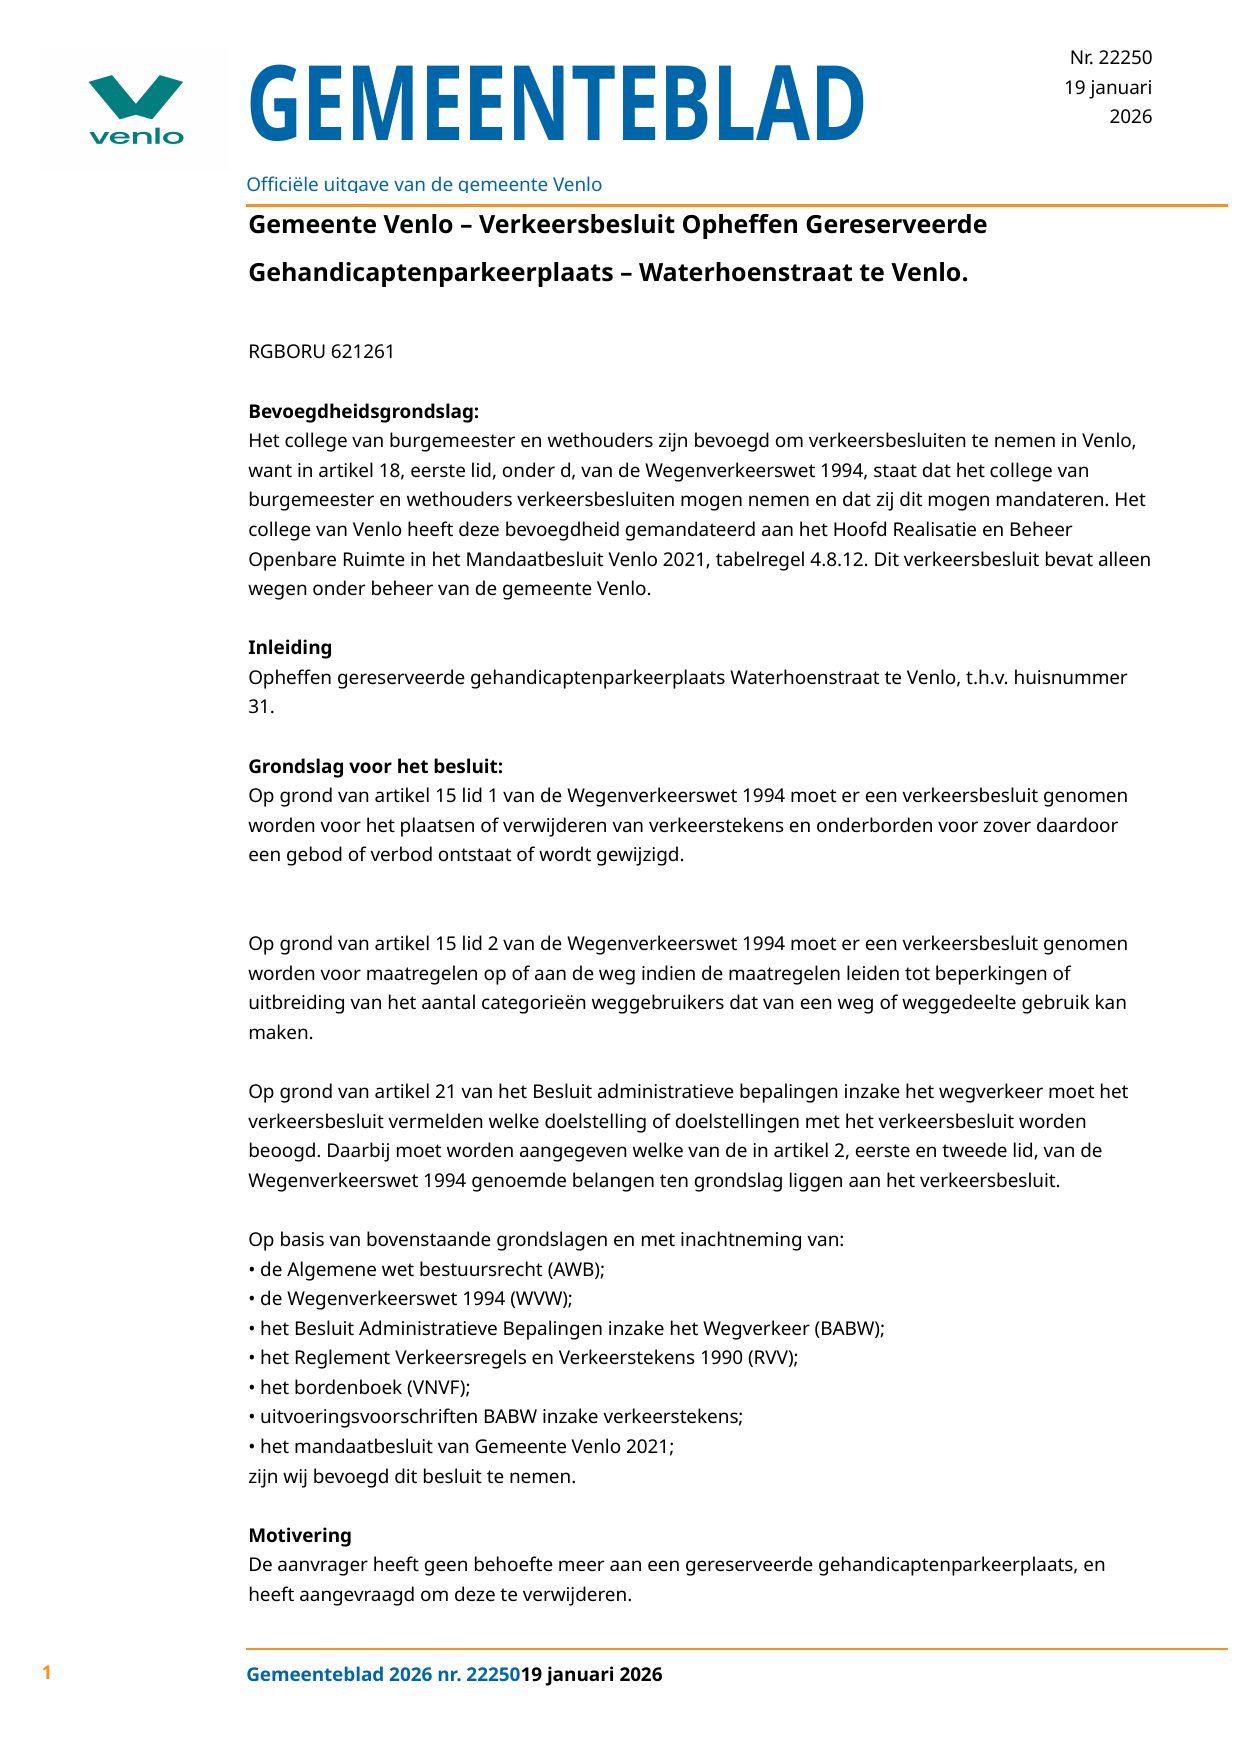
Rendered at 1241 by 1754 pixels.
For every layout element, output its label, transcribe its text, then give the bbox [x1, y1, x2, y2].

text Opheffen gereserveerde gehandicaptenparkeerplaats Waterhoenstraat te Venlo, t.h.v. huisnummer 31. [248, 664, 1152, 719]
text Op grond van artikel 15 lid 1 van de Wegenverkeerswet 1994 moet er een verkeersbesluit genomen worden voor het plaatsen of verwijderen van verkeerstekens en onderborden voor zover daardoor een gebod of verbod ontstaat of wordt gewijzigd. [248, 782, 1152, 867]
text De aanvrager heeft geen behoefte meer aan een gereserveerde gehandicaptenparkeerplaats, en heeft aangevraagd om deze te verwijderen. [248, 1552, 1152, 1607]
text • het Reglement Verkeersregels en Verkeerstekens 1990 (RVV); [248, 1344, 1152, 1370]
picture [41, 47, 231, 172]
text RGBORU 621261 [248, 339, 1152, 364]
text Op grond van artikel 21 van het Besluit administratieve bepalingen inzake het wegverkeer moet het verkeersbesluit vermelden welke doelstelling of doelstellingen met het verkeersbesluit worden beoogd. Daarbij moet worden aangegeven welke van de in artikel 2, eerste en tweede lid, van de Wegenverkeerswet 1994 genoemde belangen ten grondslag liggen aan het verkeersbesluit. [248, 1078, 1152, 1193]
text • de Algemene wet bestuursrecht (AWB); [248, 1256, 1152, 1281]
text Grondslag voor het besluit: [248, 753, 1152, 778]
text zijn wij bevoegd dit besluit te nemen. [248, 1463, 1152, 1488]
text • de Wegenverkeerswet 1994 (WVW); [248, 1285, 1152, 1311]
text Inleiding [248, 634, 1152, 660]
text Op grond van artikel 15 lid 2 van de Wegenverkeerswet 1994 moet er een verkeersbesluit genomen worden voor maatregelen op of aan de weg indien de maatregelen leiden tot beperkingen of uitbreiding van het aantal categorieën weggebruikers dat van een weg of weggedeelte gebruik kan maken. [248, 930, 1152, 1045]
text • uitvoeringsvoorschriften BABW inzake verkeerstekens; [248, 1404, 1152, 1429]
text Bevoegdheidsgrondslag: [248, 398, 1152, 423]
text Gemeente Venlo – Verkeersbesluit Opheffen Gereserveerde Gehandicaptenparkeerplaats – Waterhoenstraat te Venlo. [248, 207, 1152, 288]
text Op basis van bovenstaande grondslagen en met inachtneming van: [248, 1226, 1152, 1252]
text Het college van burgemeester en wethouders zijn bevoegd om verkeersbesluiten te nemen in Venlo, want in artikel 18, eerste lid, onder d, van de Wegenverkeerswet 1994, staat dat het college van burgemeester en wethouders verkeersbesluiten mogen nemen en dat zij dit mogen mandateren. Het college van Venlo heeft deze bevoegdheid gemandateerd aan het Hoofd Realisatie en Beheer Openbare Ruimte in het Mandaatbesluit Venlo 2021, tabelregel 4.8.12. Dit verkeersbesluit bevat alleen wegen onder beheer van de gemeente Venlo. [248, 427, 1152, 601]
text Motivering [248, 1522, 1152, 1548]
text • het bordenboek (VNVF); [248, 1374, 1152, 1400]
text • het mandaatbesluit van Gemeente Venlo 2021; [248, 1433, 1152, 1459]
text • het Besluit Administratieve Bepalingen inzake het Wegverkeer (BABW); [248, 1315, 1152, 1341]
